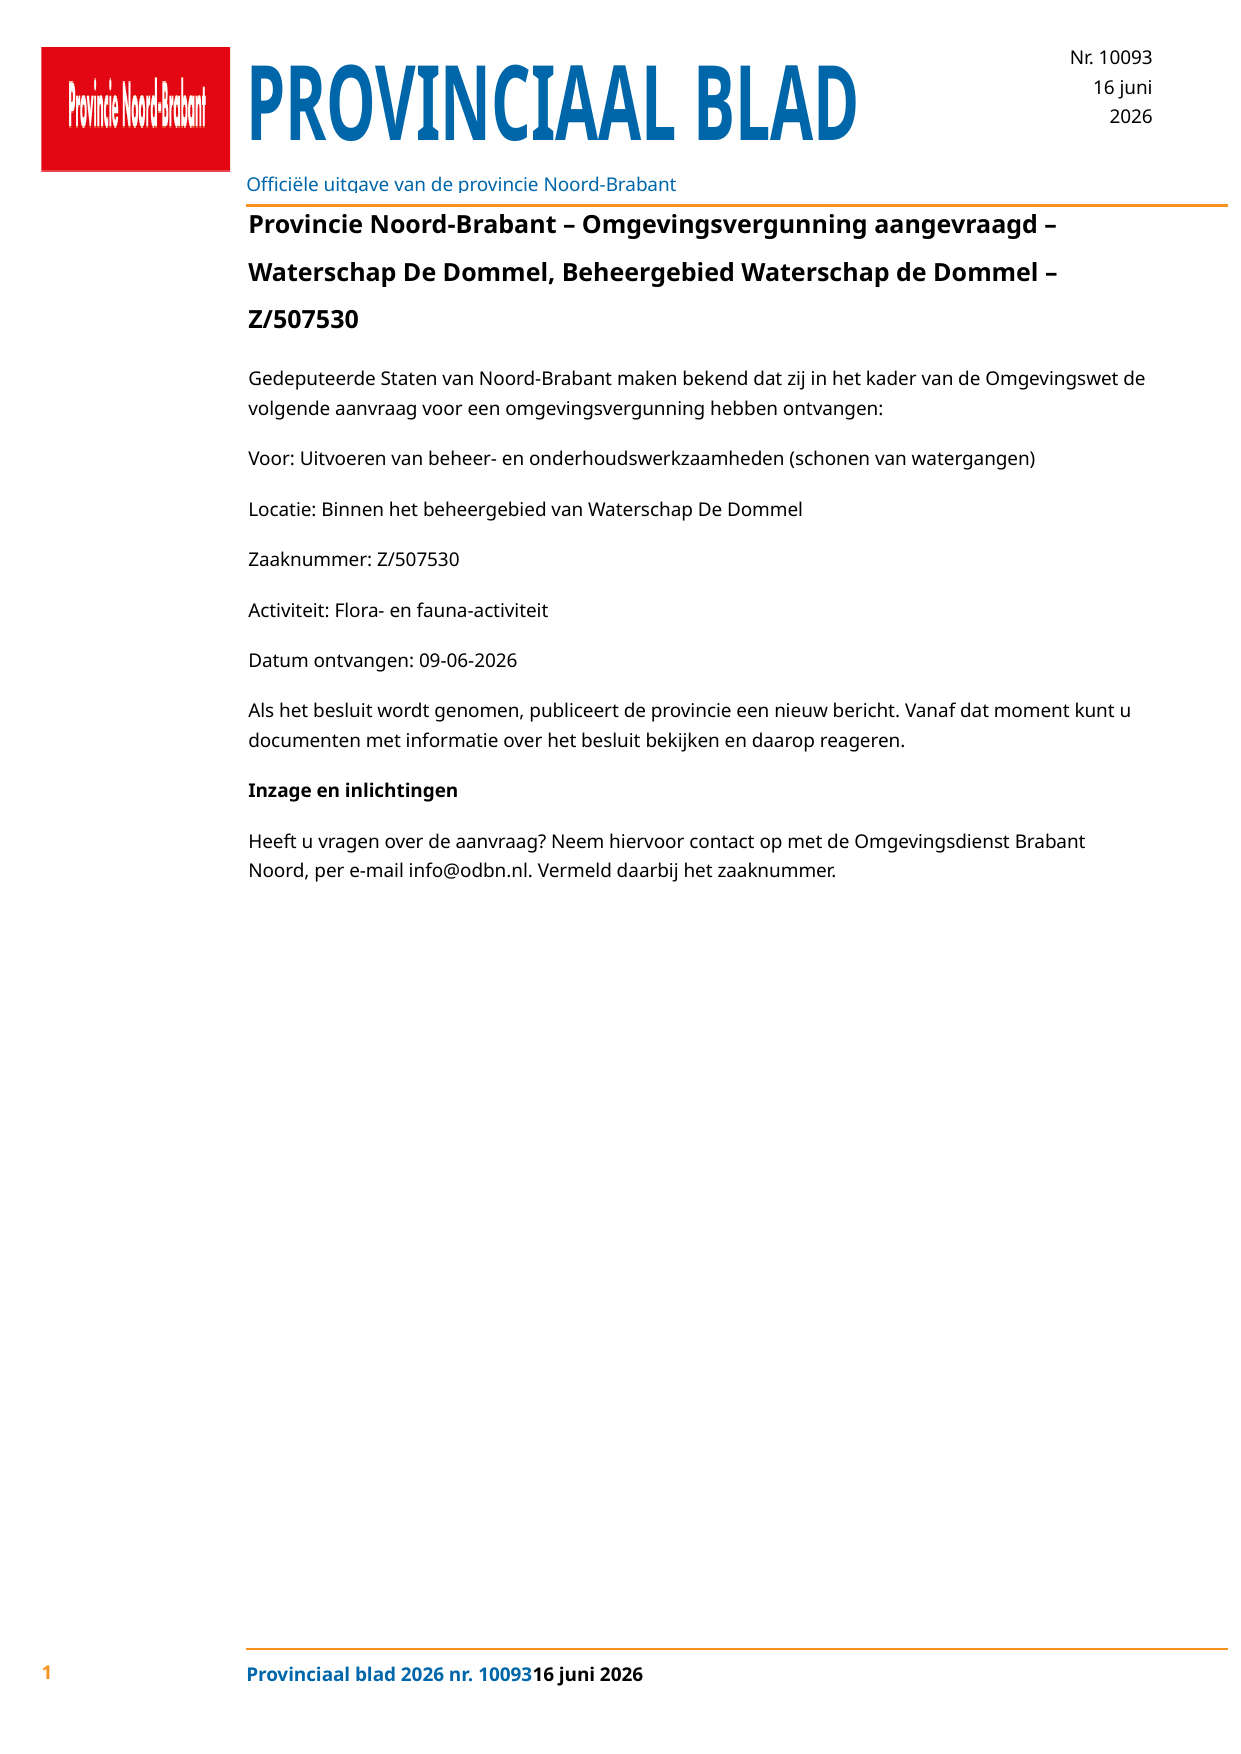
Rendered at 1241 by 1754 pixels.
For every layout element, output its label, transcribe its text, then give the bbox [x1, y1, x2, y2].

text Zaaknummer: Z/507530 [248, 546, 1152, 572]
text Datum ontvangen: 09-06-2026 [248, 647, 1152, 673]
text Als het besluit wordt genomen, publiceert de provincie een nieuw bericht. Vanaf dat moment kunt u documenten met informatie over het besluit bekijken en daarop reageren. [248, 698, 1152, 753]
text Activiteit: Flora- en fauna-activiteit [248, 597, 1152, 622]
picture [41, 47, 231, 172]
text Inzage en inlichtingen [248, 778, 1152, 803]
text Locatie: Binnen het beheergebied van Waterschap De Dommel [248, 496, 1152, 522]
text Voor: Uitvoeren van beheer- en onderhoudswerkzaamheden (schonen van watergangen) [248, 446, 1152, 471]
text Provincie Noord-Brabant – Omgevingsvergunning aangevraagd – Waterschap De Dommel, Beheergebied Waterschap de Dommel – Z/507530 [248, 207, 1152, 336]
text Heeft u vragen over de aanvraag? Neem hiervoor contact op met de Omgevingsdienst Brabant Noord, per e-mail info@odbn.nl. Vermeld daarbij het zaaknummer. [248, 828, 1152, 883]
text Gedeputeerde Staten van Noord-Brabant maken bekend dat zij in het kader van de Omgevingswet de volgende aanvraag voor een omgevingsvergunning hebben ontvangen: [248, 366, 1152, 421]
